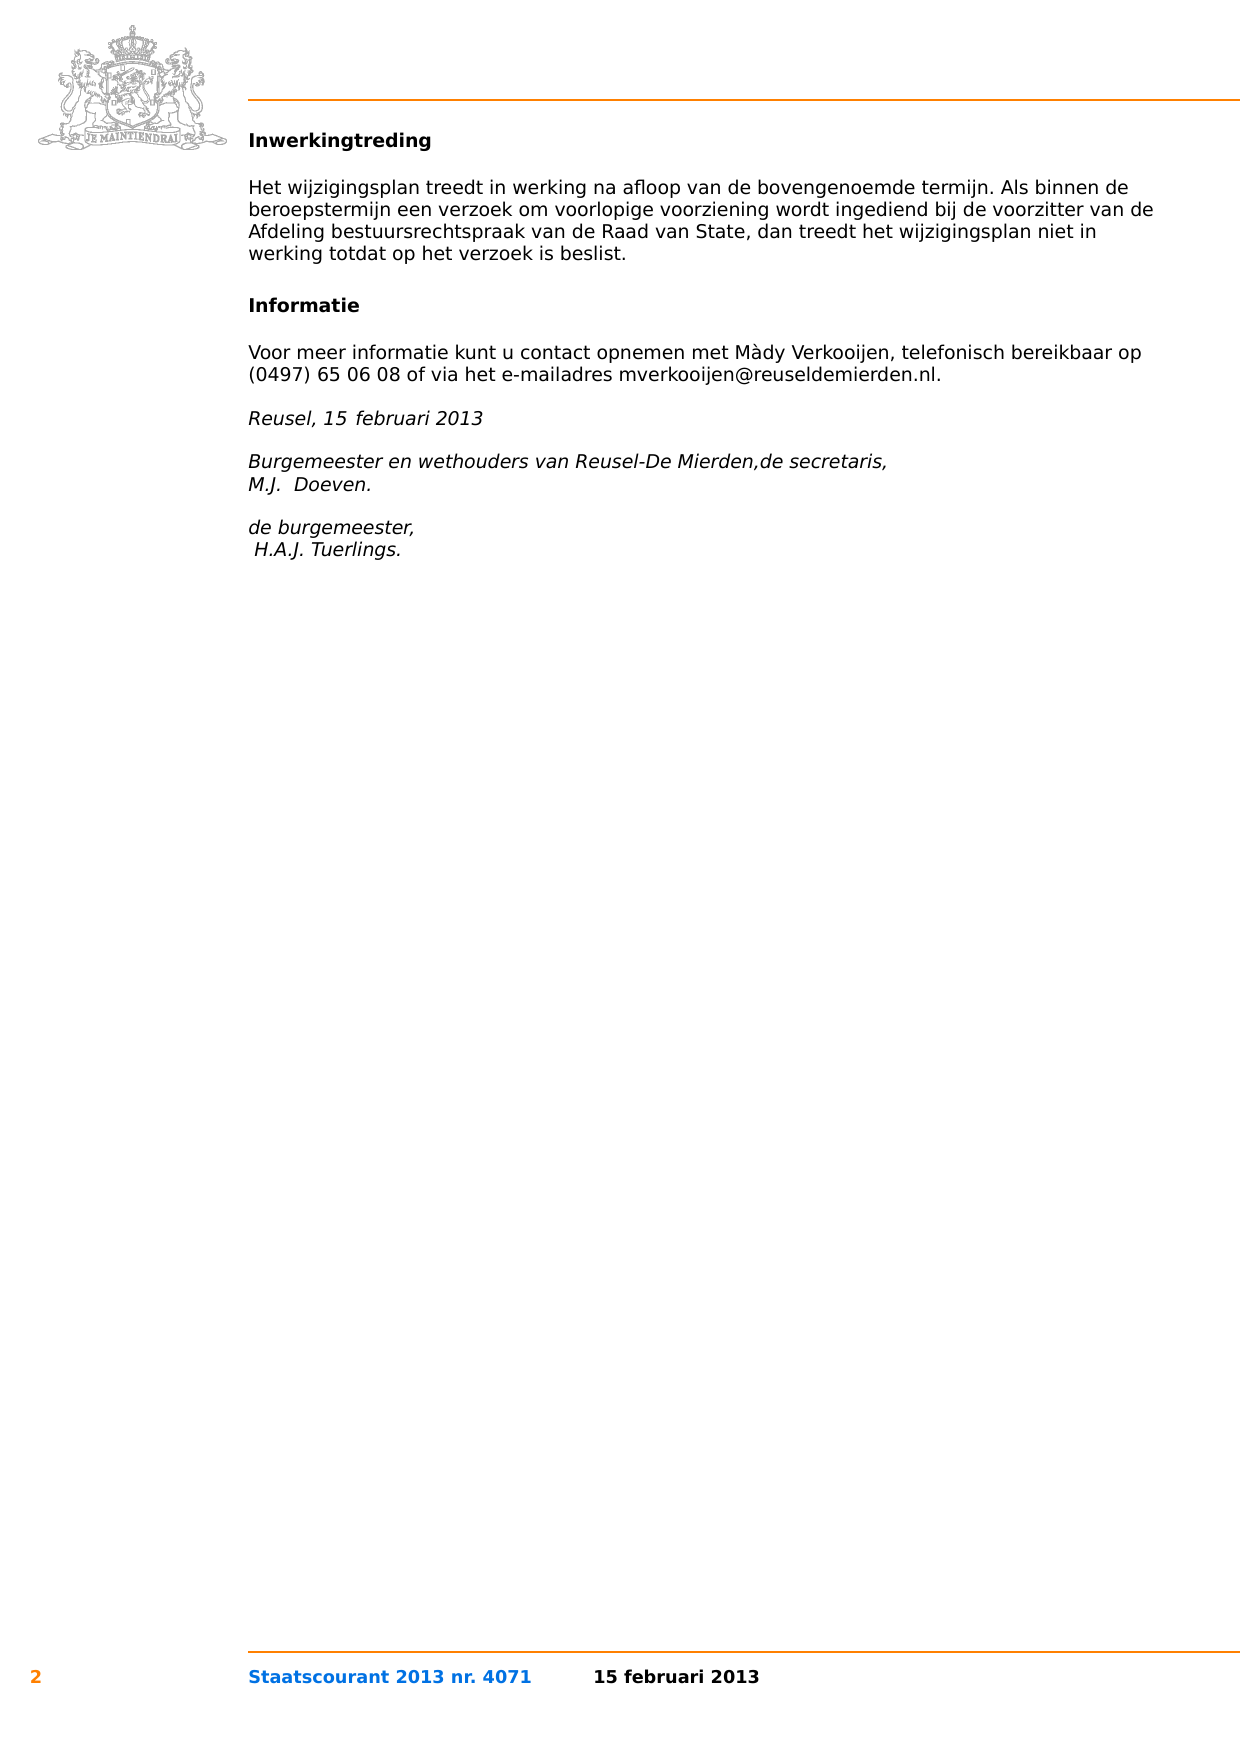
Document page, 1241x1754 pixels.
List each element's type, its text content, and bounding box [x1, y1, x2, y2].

text Reusel, 15 februari 2013 [248, 408, 1163, 429]
text Voor meer informatie kunt u contact opnemen met Màdy Verkooijen, telefonisch bereikbaar op (0497) 65 06 08 of via het e-mailadres mverkooijen@reuseldemierden.nl. [248, 342, 1163, 386]
picture [38, 25, 227, 150]
text de burgemeester, H.A.J. Tuerlings. [248, 517, 1163, 561]
subtitle Informatie [248, 295, 1163, 317]
text Het wijzigingsplan treedt in werking na afloop van de bovengenoemde termijn. Als binnen de beroepstermijn een verzoek om voorlopige voorziening wordt ingediend bij de voorzitter van de Afdeling bestuursrechtspraak van de Raad van State, dan treedt het wijzigingsplan niet in werking totdat op het verzoek is beslist. [248, 177, 1163, 265]
text Burgemeester en wethouders van Reusel-De Mierden,de secretaris, M.J. Doeven. [248, 451, 1163, 495]
subtitle Inwerkingtreding [248, 130, 1163, 152]
